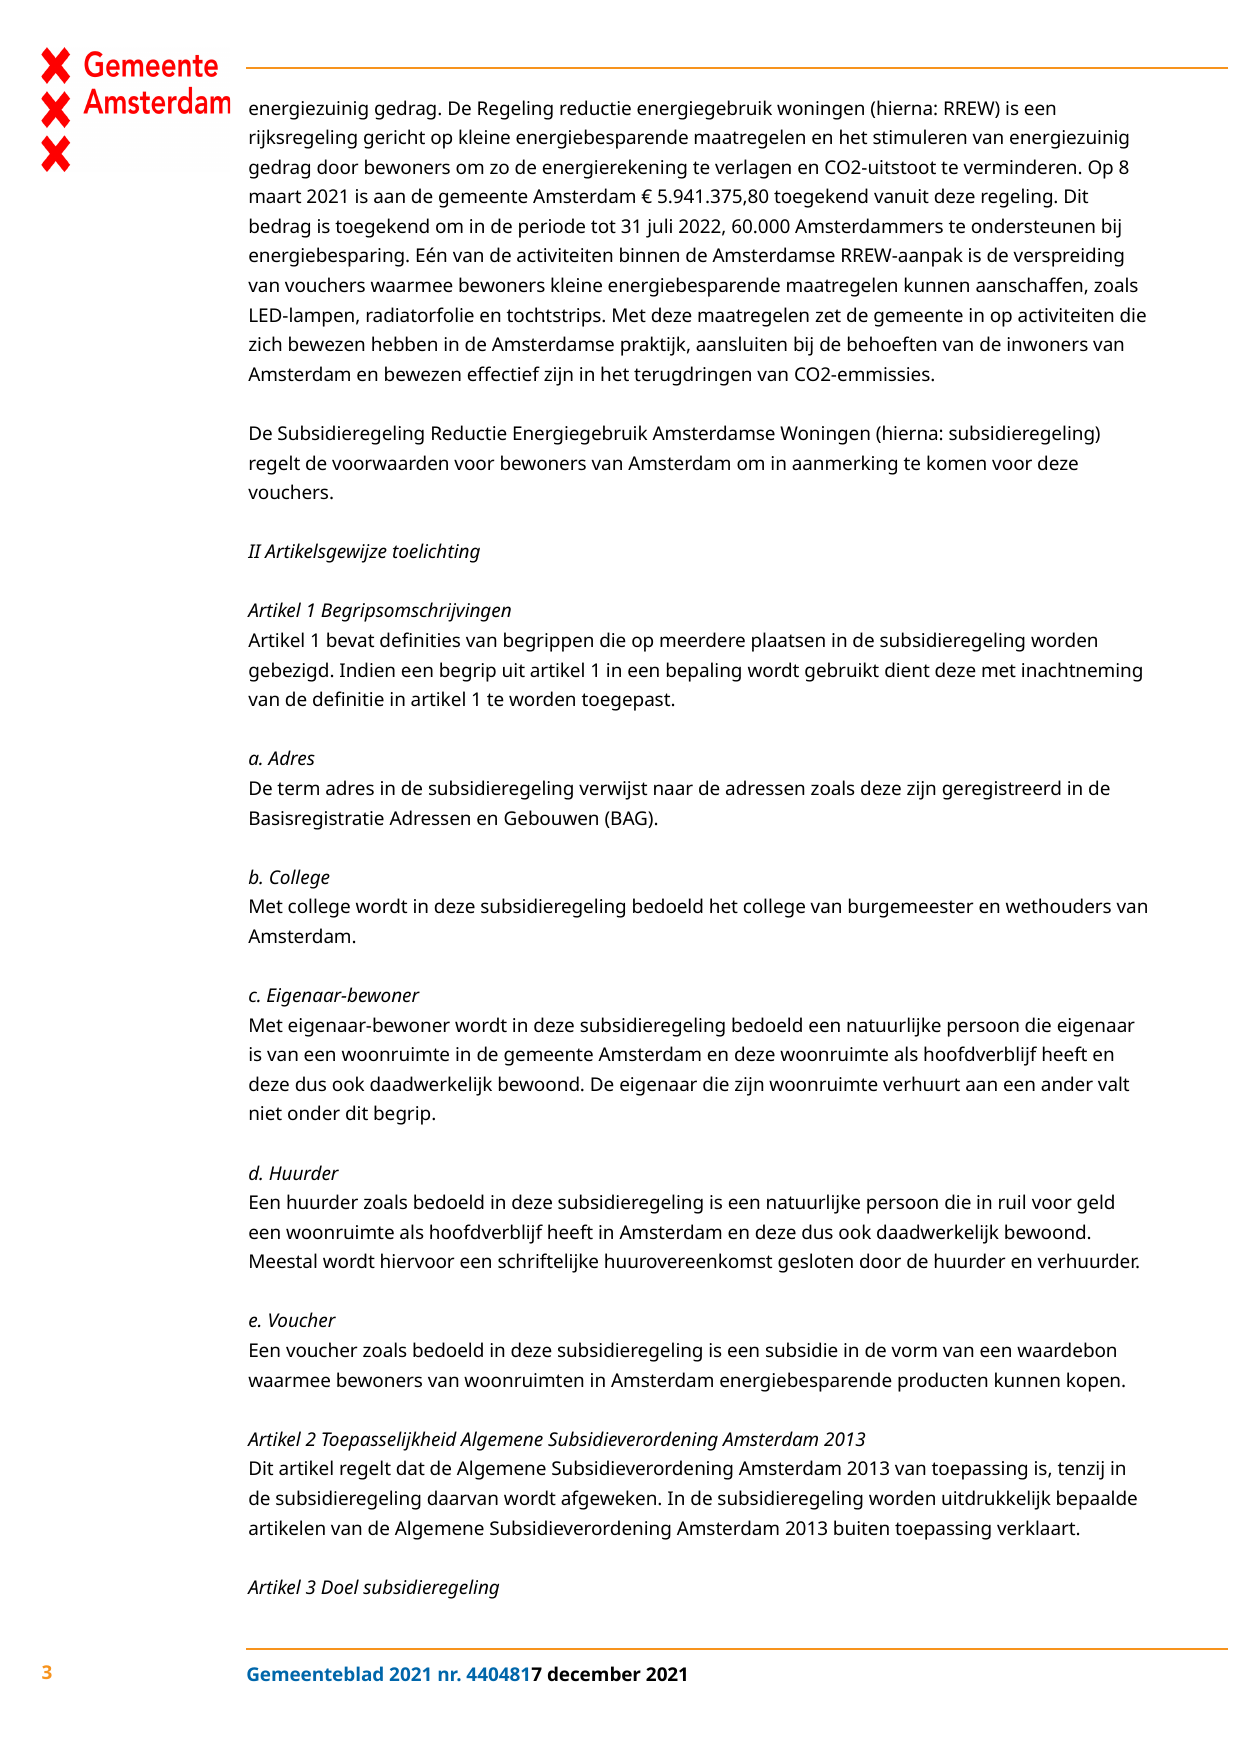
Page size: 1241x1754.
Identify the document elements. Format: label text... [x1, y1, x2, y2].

text e. Voucher [248, 1308, 1152, 1333]
text Artikel 1 Begripsomschrijvingen [248, 598, 1152, 623]
text De Subsidieregeling Reductie Energiegebruik Amsterdamse Woningen (hierna: subsidieregeling) regelt de voorwaarden voor bewoners van Amsterdam om in aanmerking te komen voor deze vouchers. [248, 420, 1152, 505]
text Een huurder zoals bedoeld in deze subsidieregeling is een natuurlijke persoon die in ruil voor geld een woonruimte als hoofdverblijf heeft in Amsterdam en deze dus ook daadwerkelijk bewoond. Meestal wordt hiervoor een schriftelijke huurovereenkomst gesloten door de huurder en verhuurder. [248, 1189, 1152, 1274]
text energiezuinig gedrag. De Regeling reductie energiegebruik woningen (hierna: RREW) is een rijksregeling gericht op kleine energiebesparende maatregelen en het stimuleren van energiezuinig gedrag door bewoners om zo de energierekening te verlagen en CO2-uitstoot te verminderen. Op 8 maart 2021 is aan de gemeente Amsterdam € 5.941.375,80 toegekend vanuit deze regeling. Dit bedrag is toegekend om in de periode tot 31 juli 2022, 60.000 Amsterdammers te ondersteunen bij energiebesparing. Eén van de activiteiten binnen de Amsterdamse RREW-aanpak is de verspreiding van vouchers waarmee bewoners kleine energiebesparende maatregelen kunnen aanschaffen, zoals LED-lampen, radiatorfolie en tochtstrips. Met deze maatregelen zet de gemeente in op activiteiten die zich bewezen hebben in de Amsterdamse praktijk, aansluiten bij de behoeften van de inwoners van Amsterdam en bewezen effectief zijn in het terugdringen van CO2-emmissies. [248, 95, 1152, 387]
picture [41, 47, 231, 172]
text Met eigenaar-bewoner wordt in deze subsidieregeling bedoeld een natuurlijke persoon die eigenaar is van een woonruimte in de gemeente Amsterdam en deze woonruimte als hoofdverblijf heeft en deze dus ook daadwerkelijk bewoond. De eigenaar die zijn woonruimte verhuurt aan een ander valt niet onder dit begrip. [248, 1012, 1152, 1126]
text II Artikelsgewijze toelichting [248, 538, 1152, 564]
text Artikel 3 Doel subsidieregeling [248, 1574, 1152, 1600]
text De term adres in de subsidieregeling verwijst naar de adressen zoals deze zijn geregistreerd in de Basisregistratie Adressen en Gebouwen (BAG). [248, 775, 1152, 831]
text b. College [248, 864, 1152, 890]
text Artikel 2 Toepasselijkheid Algemene Subsidieverordening Amsterdam 2013 [248, 1426, 1152, 1452]
text d. Huurder [248, 1160, 1152, 1186]
text Met college wordt in deze subsidieregeling bedoeld het college van burgemeester en wethouders van Amsterdam. [248, 893, 1152, 949]
text Dit artikel regelt dat de Algemene Subsidieverordening Amsterdam 2013 van toepassing is, tenzij in de subsidieregeling daarvan wordt afgeweken. In de subsidieregeling worden uitdrukkelijk bepaalde artikelen van de Algemene Subsidieverordening Amsterdam 2013 buiten toepassing verklaart. [248, 1456, 1152, 1541]
text Artikel 1 bevat definities van begrippen die op meerdere plaatsen in de subsidieregeling worden gebezigd. Indien een begrip uit artikel 1 in een bepaling wordt gebruikt dient deze met inachtneming van de definitie in artikel 1 te worden toegepast. [248, 627, 1152, 712]
text c. Eigenaar-bewoner [248, 982, 1152, 1008]
text Een voucher zoals bedoeld in deze subsidieregeling is een subsidie in de vorm van een waardebon waarmee bewoners van woonruimten in Amsterdam energiebesparende producten kunnen kopen. [248, 1337, 1152, 1393]
text a. Adres [248, 746, 1152, 771]
